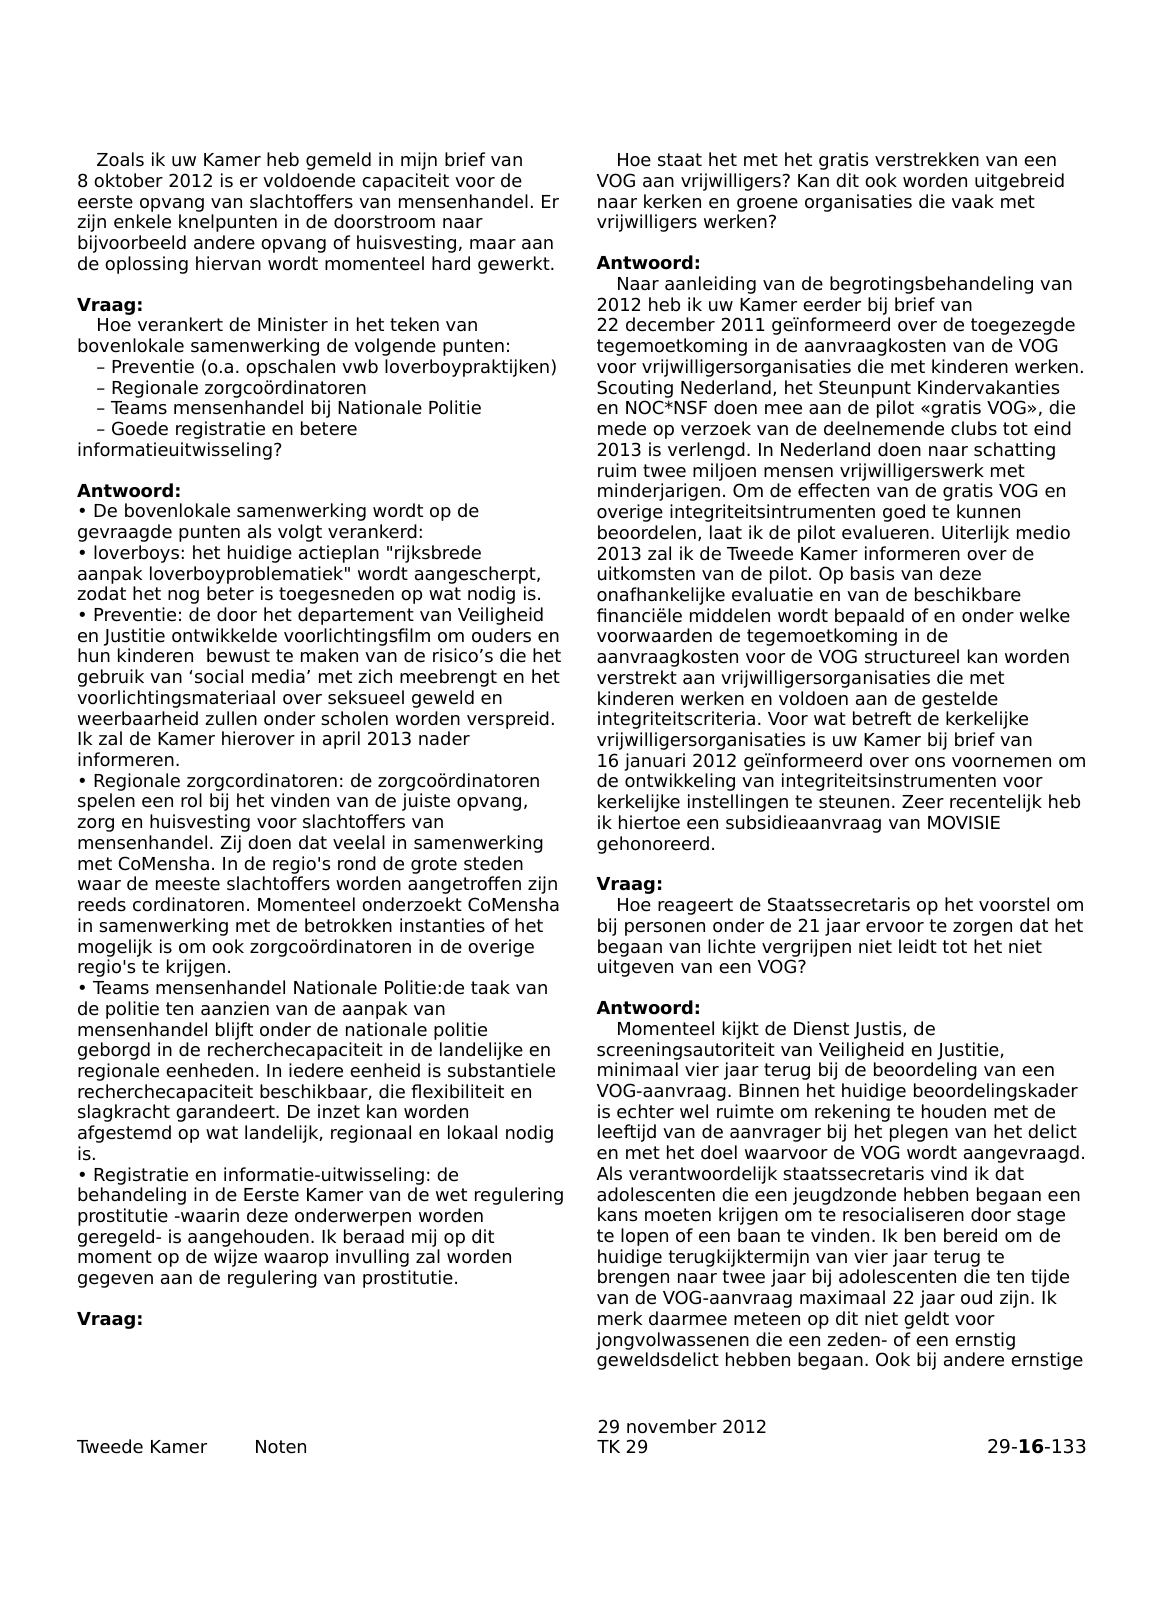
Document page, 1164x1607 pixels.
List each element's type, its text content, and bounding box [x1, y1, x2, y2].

text Antwoord: [77, 480, 567, 501]
text • Preventie: de door het departement van Veiligheid en Justitie ontwikkelde voorlichtingsfilm om ouders en hun kinderen bewust te maken van de risico’s die het gebruik van ‘social media’ met zich meebrengt en het voorlichtingsmateriaal over seksueel geweld en weerbaarheid zullen onder scholen worden verspreid. Ik zal de Kamer hierover in april 2013 nader informeren. [77, 605, 567, 771]
text Hoe reageert de Staatssecretaris op het voorstel om bij personen onder de 21 jaar ervoor te zorgen dat het begaan van lichte vergrijpen niet leidt tot het niet uitgeven van een VOG? [596, 895, 1087, 978]
text – Teams mensenhandel bij Nationale Politie [77, 398, 567, 419]
text Vraag: [77, 294, 567, 315]
text • loverboys: het huidige actieplan "rijksbrede aanpak loverboyproblematiek" wordt aangescherpt, zodat het nog beter is toegesneden op wat nodig is. [77, 543, 567, 605]
text • Teams mensenhandel Nationale Politie:de taak van de politie ten aanzien van de aanpak van mensenhandel blijft onder de nationale politie geborgd in de recherchecapaciteit in de landelijke en regionale eenheden. In iedere eenheid is substantiele recherchecapaciteit beschikbaar, die flexibiliteit en slagkracht garandeert. De inzet kan worden afgestemd op wat landelijk, regionaal en lokaal nodig is. [77, 978, 567, 1164]
text Hoe staat het met het gratis verstrekken van een VOG aan vrijwilligers? Kan dit ook worden uitgebreid naar kerken en groene organisaties die vaak met vrijwilligers werken? [596, 150, 1087, 233]
text Antwoord: [596, 998, 1087, 1019]
text • De bovenlokale samenwerking wordt op de gevraagde punten als volgt verankerd: [77, 501, 567, 543]
text – Preventie (o.a. opschalen vwb loverboypraktijken) [77, 357, 567, 377]
text Vraag: [77, 1309, 567, 1329]
text Naar aanleiding van de begrotingsbehandeling van 2012 heb ik uw Kamer eerder bij brief van 22 december 2011 geïnformeerd over de toegezegde tegemoetkoming in de aanvraagkosten van de VOG voor vrijwilligersorganisaties die met kinderen werken. Scouting Nederland, het Steunpunt Kindervakanties en NOC*NSF doen mee aan de pilot «gratis VOG», die mede op verzoek van de deelnemende clubs tot eind 2013 is verlengd. In Nederland doen naar schatting ruim twee miljoen mensen vrijwilligerswerk met minderjarigen. Om de effecten van de gratis VOG en overige integriteitsintrumenten goed te kunnen beoordelen, laat ik de pilot evalueren. Uiterlijk medio 2013 zal ik de Tweede Kamer informeren over de uitkomsten van de pilot. Op basis van deze onafhankelijke evaluatie en van de beschikbare financiële middelen wordt bepaald of en onder welke voorwaarden de tegemoetkoming in de aanvraagkosten voor de VOG structureel kan worden verstrekt aan vrijwilligersorganisaties die met kinderen werken en voldoen aan de gestelde integriteitscriteria. Voor wat betreft de kerkelijke vrijwilligersorganisaties is uw Kamer bij brief van 16 januari 2012 geïnformeerd over ons voornemen om de ontwikkeling van integriteitsinstrumenten voor kerkelijke instellingen te steunen. Zeer recentelijk heb ik hiertoe een subsidieaanvraag van MOVISIE gehonoreerd. [596, 274, 1087, 854]
text Hoe verankert de Minister in het teken van bovenlokale samenwerking de volgende punten: [77, 315, 567, 357]
text • Regionale zorgcordinatoren: de zorgcoördinatoren spelen een rol bij het vinden van de juiste opvang, zorg en huisvesting voor slachtoffers van mensenhandel. Zij doen dat veelal in samenwerking met CoMensha. In de regio's rond de grote steden waar de meeste slachtoffers worden aangetroffen zijn reeds cordinatoren. Momenteel onderzoekt CoMensha in samenwerking met de betrokken instanties of het mogelijk is om ook zorgcoördinatoren in de overige regio's te krijgen. [77, 771, 567, 978]
text • Registratie en informatie-uitwisseling: de behandeling in de Eerste Kamer van de wet regulering prostitutie -waarin deze onderwerpen worden geregeld- is aangehouden. Ik beraad mij op dit moment op de wijze waarop invulling zal worden gegeven aan de regulering van prostitutie. [77, 1164, 567, 1289]
text Momenteel kijkt de Dienst Justis, de screeningsautoriteit van Veiligheid en Justitie, minimaal vier jaar terug bij de beoordeling van een VOG-aanvraag. Binnen het huidige beoordelingskader is echter wel ruimte om rekening te houden met de leeftijd van de aanvrager bij het plegen van het delict en met het doel waarvoor de VOG wordt aangevraagd. Als verantwoordelijk staatssecretaris vind ik dat adolescenten die een jeugdzonde hebben begaan een kans moeten krijgen om te resocialiseren door stage te lopen of een baan te vinden. Ik ben bereid om de huidige terugkijktermijn van vier jaar terug te brengen naar twee jaar bij adolescenten die ten tijde van de VOG-aanvraag maximaal 22 jaar oud zijn. Ik merk daarmee meteen op dit niet geldt voor jongvolwassenen die een zeden- of een ernstig geweldsdelict hebben begaan. Ook bij andere ernstige [596, 1019, 1087, 1371]
text Zoals ik uw Kamer heb gemeld in mijn brief van 8 oktober 2012 is er voldoende capaciteit voor de eerste opvang van slachtoffers van mensenhandel. Er zijn enkele knelpunten in de doorstroom naar bijvoorbeeld andere opvang of huisvesting, maar aan de oplossing hiervan wordt momenteel hard gewerkt. [77, 150, 567, 274]
text – Regionale zorgcoördinatoren [77, 377, 567, 398]
text Vraag: [596, 874, 1087, 895]
text – Goede registratie en betere informatieuitwisseling? [77, 419, 567, 460]
text Antwoord: [596, 253, 1087, 274]
